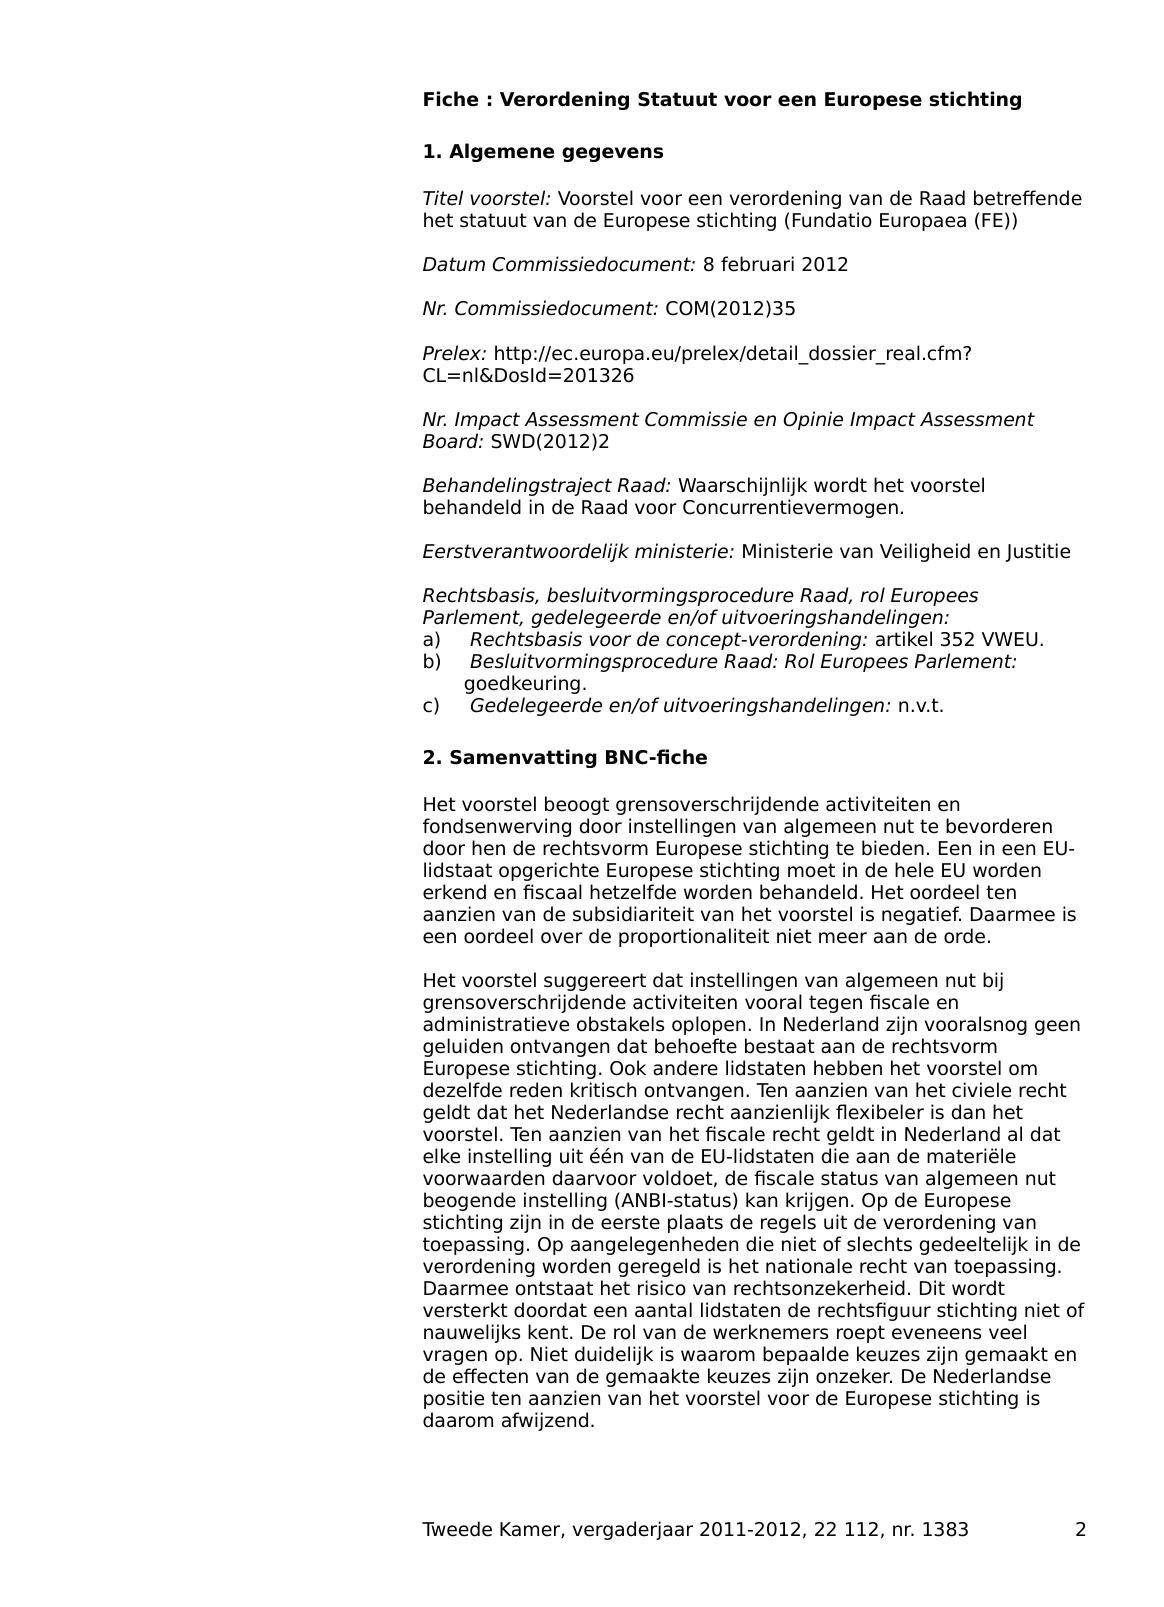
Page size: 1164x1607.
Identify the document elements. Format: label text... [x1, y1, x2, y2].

text Datum Commissiedocument: 8 februari 2012 [422, 254, 1087, 276]
text a) Rechtsbasis voor de concept-verordening: artikel 352 VWEU. [422, 629, 1087, 651]
text Nr. Impact Assessment Commissie en Opinie Impact Assessment Board: SWD(2012)2 [422, 409, 1087, 453]
text c) Gedelegeerde en/of uitvoeringshandelingen: n.v.t. [422, 695, 1087, 717]
text b) Besluitvormingsprocedure Raad: Rol Europees Parlement: goedkeuring. [422, 651, 1087, 695]
subtitle 2. Samenvatting BNC-fiche [422, 747, 1087, 769]
text Behandelingstraject Raad: Waarschijnlijk wordt het voorstel behandeld in de Raad voor Concurrentievermogen. [422, 475, 1087, 519]
text Rechtsbasis, besluitvormingsprocedure Raad, rol Europees Parlement, gedelegeerde en/of uitvoeringshandelingen: [422, 585, 1087, 629]
text Het voorstel suggereert dat instellingen van algemeen nut bij grensoverschrijdende activiteiten vooral tegen fiscale en administratieve obstakels oplopen. In Nederland zijn vooralsnog geen geluiden ontvangen dat behoefte bestaat aan de rechtsvorm Europese stichting. Ook andere lidstaten hebben het voorstel om dezelfde reden kritisch ontvangen. Ten aanzien van het civiele recht geldt dat het Nederlandse recht aanzienlijk flexibeler is dan het voorstel. Ten aanzien van het fiscale recht geldt in Nederland al dat elke instelling uit één van de EU-lidstaten die aan de materiële voorwaarden daarvoor voldoet, de fiscale status van algemeen nut beogende instelling (ANBI-status) kan krijgen. Op de Europese stichting zijn in de eerste plaats de regels uit de verordening van toepassing. Op aangelegenheden die niet of slechts gedeeltelijk in de verordening worden geregeld is het nationale recht van toepassing. Daarmee ontstaat het risico van rechtsonzekerheid. Dit wordt versterkt doordat een aantal lidstaten de rechtsfiguur stichting niet of nauwelijks kent. De rol van de werknemers roept eveneens veel vragen op. Niet duidelijk is waarom bepaalde keuzes zijn gemaakt en de effecten van de gemaakte keuzes zijn onzeker. De Nederlandse positie ten aanzien van het voorstel voor de Europese stichting is daarom afwijzend. [422, 970, 1087, 1432]
text Nr. Commissiedocument: COM(2012)35 [422, 298, 1087, 320]
text Het voorstel beoogt grensoverschrijdende activiteiten en fondsenwerving door instellingen van algemeen nut te bevorderen door hen de rechtsvorm Europese stichting te bieden. Een in een EU-lidstaat opgerichte Europese stichting moet in de hele EU worden erkend en fiscaal hetzelfde worden behandeld. Het oordeel ten aanzien van de subsidiariteit van het voorstel is negatief. Daarmee is een oordeel over de proportionaliteit niet meer aan de orde. [422, 794, 1087, 948]
subtitle 1. Algemene gegevens [422, 141, 1087, 163]
text Titel voorstel: Voorstel voor een verordening van de Raad betreffende het statuut van de Europese stichting (Fundatio Europaea (FE)) [422, 188, 1087, 232]
text Eerstverantwoordelijk ministerie: Ministerie van Veiligheid en Justitie [422, 541, 1087, 563]
subtitle Fiche : Verordening Statuut voor een Europese stichting [422, 89, 1087, 111]
text Prelex: http://ec.europa.eu/prelex/detail_dossier_real.cfm?CL=nl&DosId=201326 [422, 342, 1087, 386]
